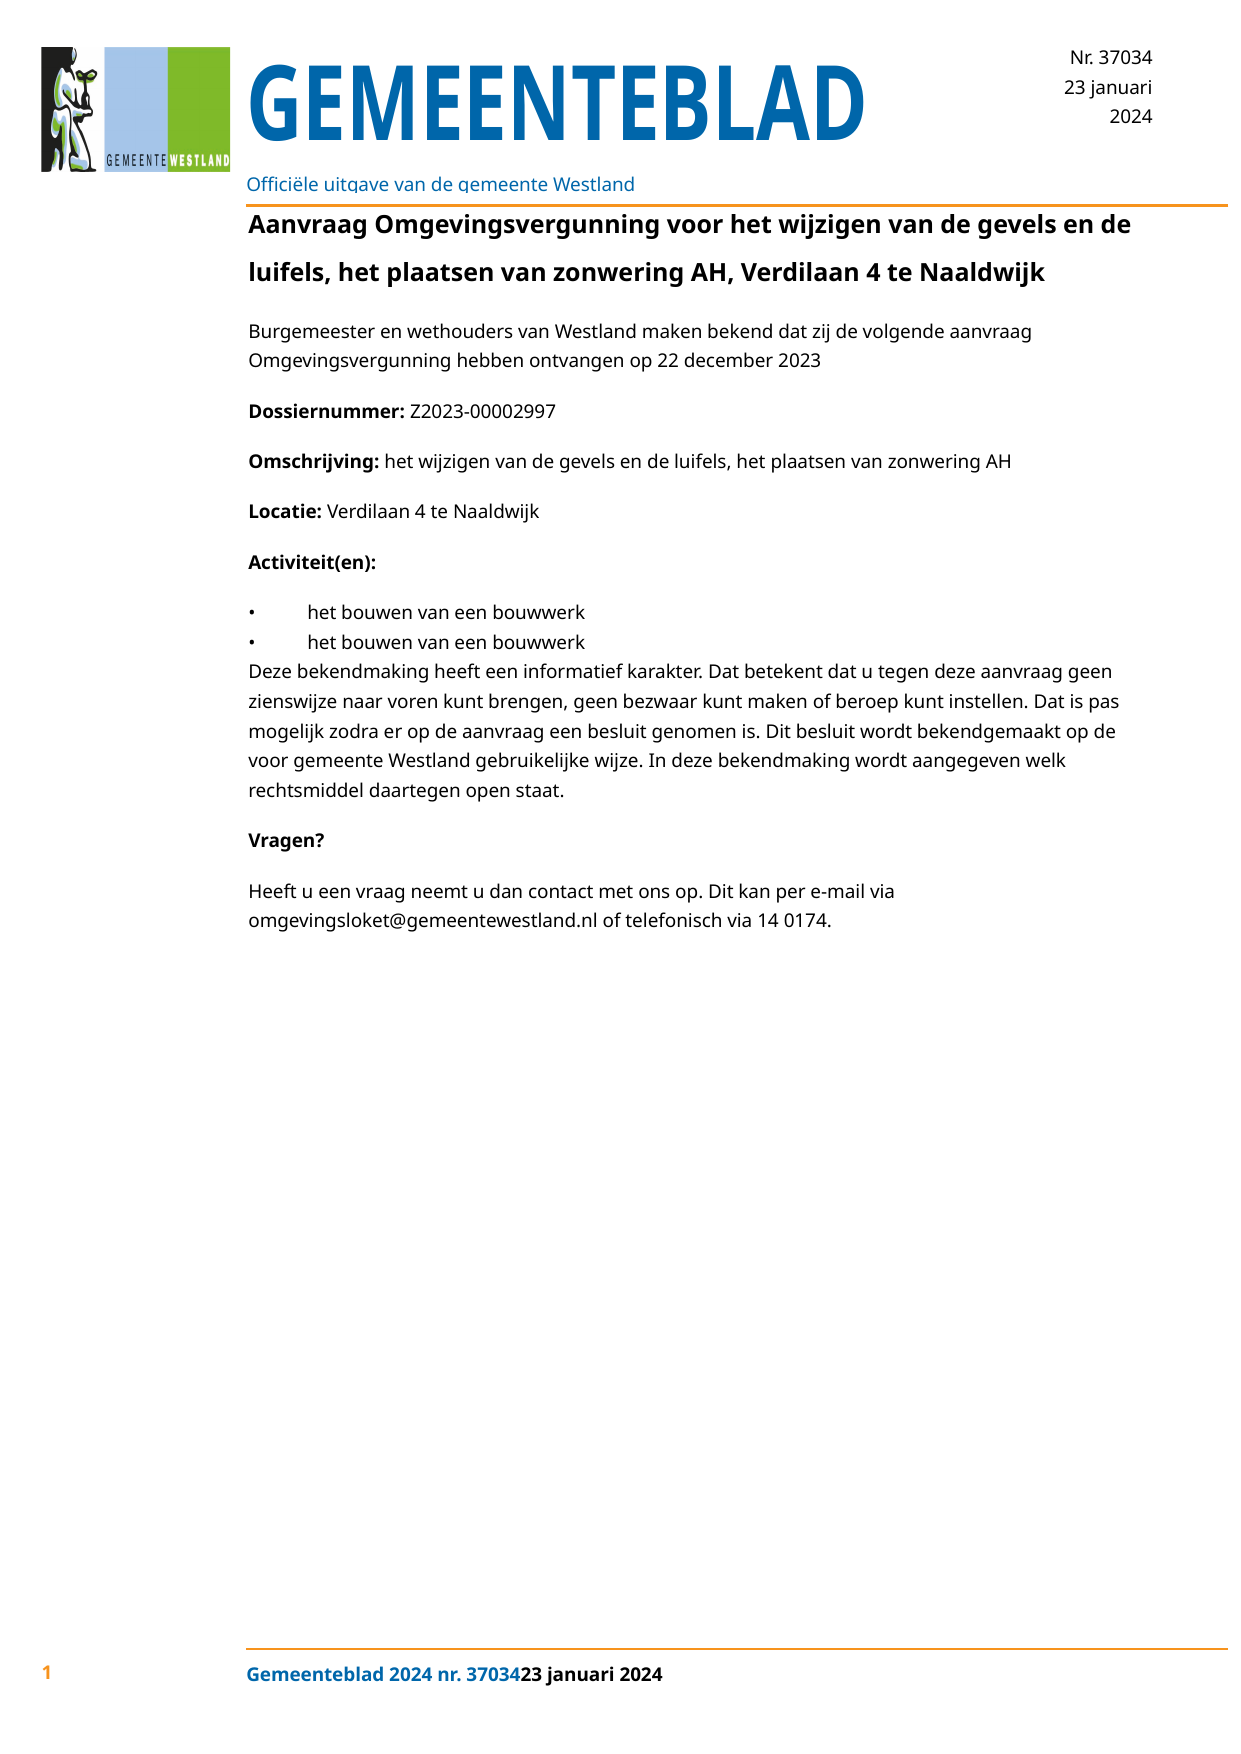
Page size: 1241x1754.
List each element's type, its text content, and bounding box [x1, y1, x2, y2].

list het bouwen van een bouwwerk [248, 599, 1152, 625]
text Burgemeester en wethouders van Westland maken bekend dat zij de volgende aanvraag Omgevingsvergunning hebben ontvangen op 22 december 2023 [248, 318, 1152, 373]
text Omschrijving: het wijzigen van de gevels en de luifels, het plaatsen van zonwering AH [248, 448, 1152, 474]
text Heeft u een vraag neemt u dan contact met ons op. Dit kan per e-mail via omgevingsloket@gemeentewestland.nl of telefonisch via 14 0174. [248, 878, 1152, 933]
text Locatie: Verdilaan 4 te Naaldwijk [248, 499, 1152, 524]
text Aanvraag Omgevingsvergunning voor het wijzigen van de gevels en de luifels, het plaatsen van zonwering AH, Verdilaan 4 te Naaldwijk [248, 207, 1152, 288]
text Deze bekendmaking heeft een informatief karakter. Dat betekent dat u tegen deze aanvraag geen zienswijze naar voren kunt brengen, geen bezwaar kunt maken of beroep kunt instellen. Dat is pas mogelijk zodra er op de aanvraag een besluit genomen is. Dit besluit wordt bekendgemaakt op de voor gemeente Westland gebruikelijke wijze. In deze bekendmaking wordt aangegeven welk rechtsmiddel daartegen open staat. [248, 659, 1152, 803]
list het bouwen van een bouwwerk [248, 629, 1152, 655]
picture [41, 47, 231, 172]
text Dossiernummer: Z2023-00002997 [248, 398, 1152, 424]
text Activiteit(en): [248, 549, 1152, 575]
text Vragen? [248, 827, 1152, 853]
